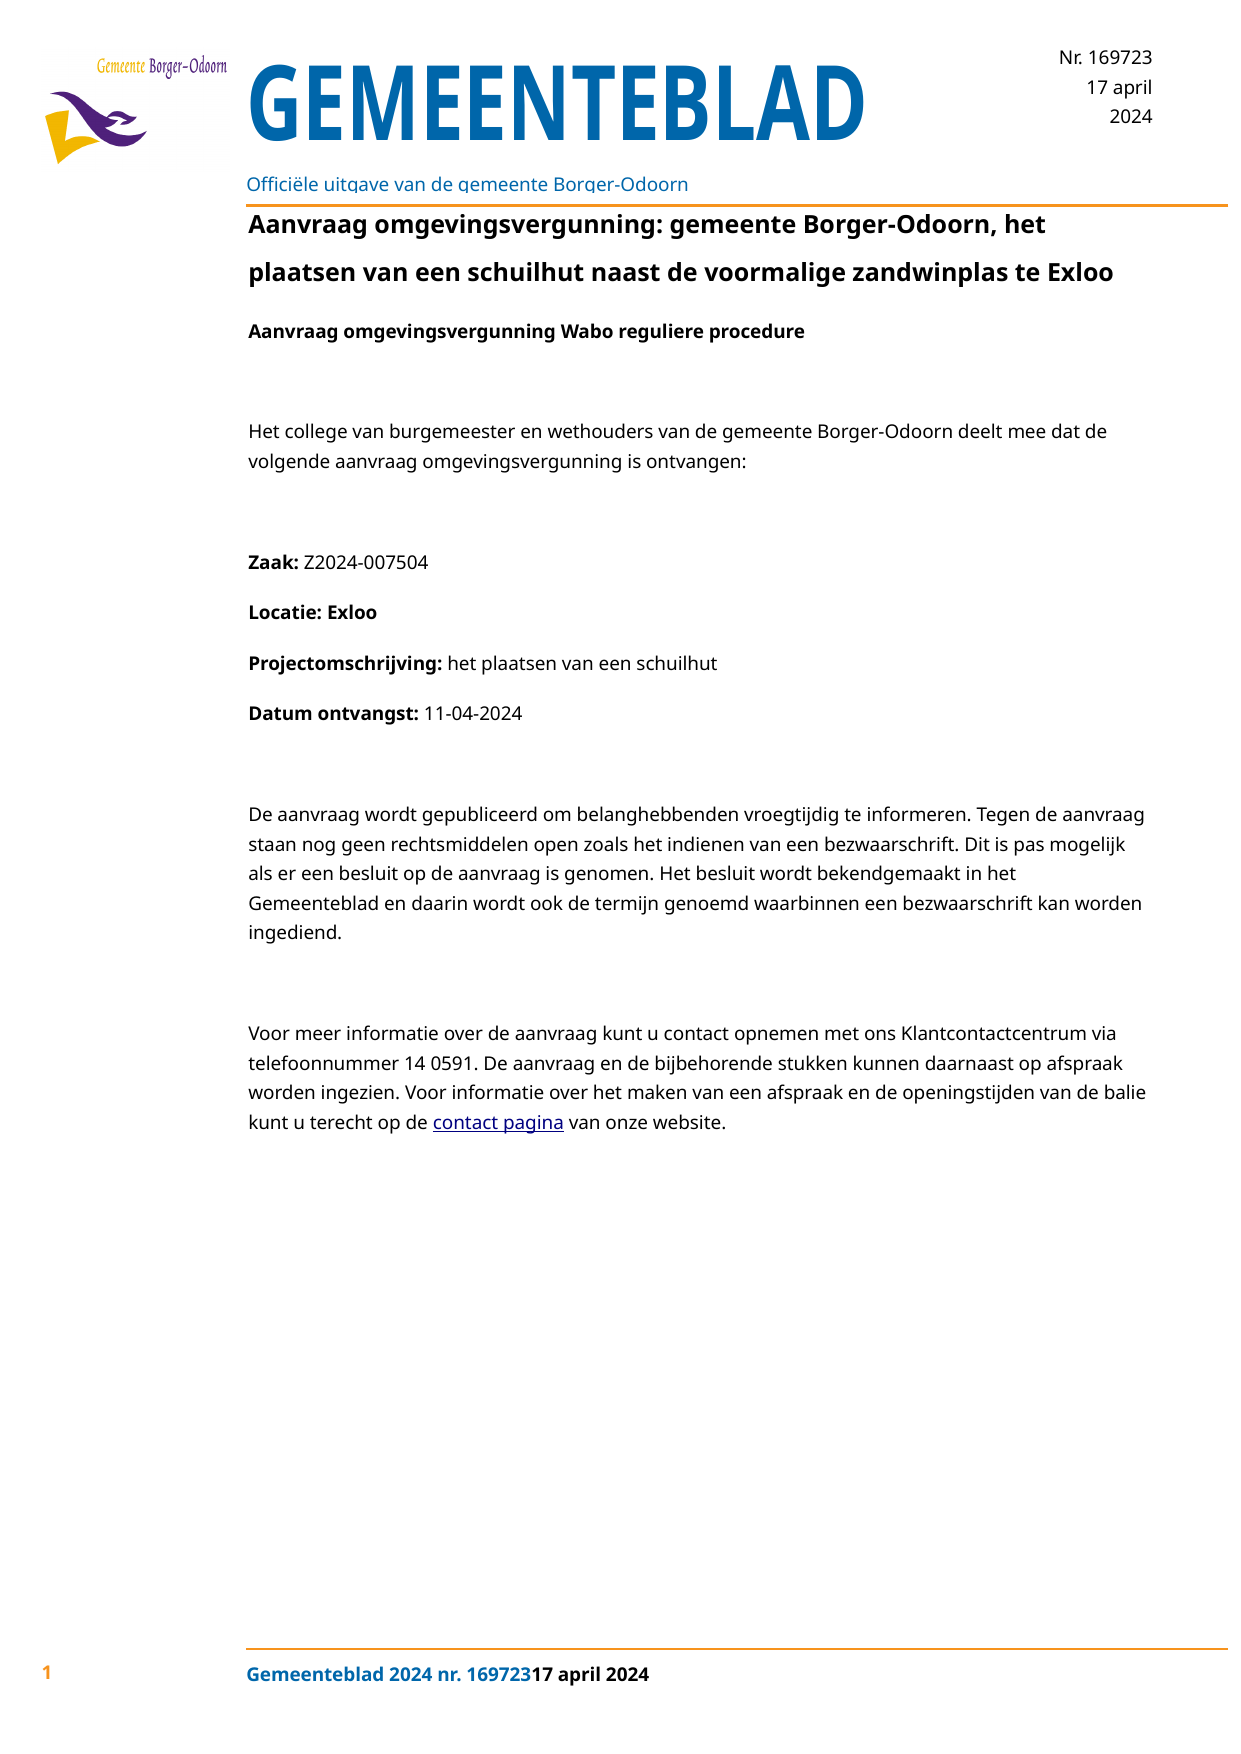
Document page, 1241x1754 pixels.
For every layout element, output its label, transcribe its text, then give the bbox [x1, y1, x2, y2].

text Projectomschrijving: het plaatsen van een schuilhut [248, 650, 1152, 676]
text Aanvraag omgevingsvergunning: gemeente Borger-Odoorn, het plaatsen van een schuilhut naast de voormalige zandwinplas te Exloo [248, 207, 1152, 288]
picture [41, 47, 231, 172]
text Het college van burgemeester en wethouders van de gemeente Borger-Odoorn deelt mee dat de volgende aanvraag omgevingsvergunning is ontvangen: [248, 419, 1152, 474]
text De aanvraag wordt gepubliceerd om belanghebbenden vroegtijdig te informeren. Tegen de aanvraag staan nog geen rechtsmiddelen open zoals het indienen van een bezwaarschrift. Dit is pas mogelijk als er een besluit op de aanvraag is genomen. Het besluit wordt bekendgemaakt in het Gemeenteblad en daarin wordt ook de termijn genoemd waarbinnen een bezwaarschrift kan worden ingediend. [248, 801, 1152, 945]
text Aanvraag omgevingsvergunning Wabo reguliere procedure [248, 318, 1152, 344]
text Voor meer informatie over de aanvraag kunt u contact opnemen met ons Klantcontactcentrum via telefoonnummer 14 0591. De aanvraag en de bijbehorende stukken kunnen daarnaast op afspraak worden ingezien. Voor informatie over het maken van een afspraak en de openingstijden van de balie kunt u terecht op de contact pagina van onze website. [248, 1020, 1152, 1135]
text Datum ontvangst: 11-04-2024 [248, 700, 1152, 726]
text Locatie: Exloo [248, 599, 1152, 625]
text Zaak: Z2024-007504 [248, 549, 1152, 575]
